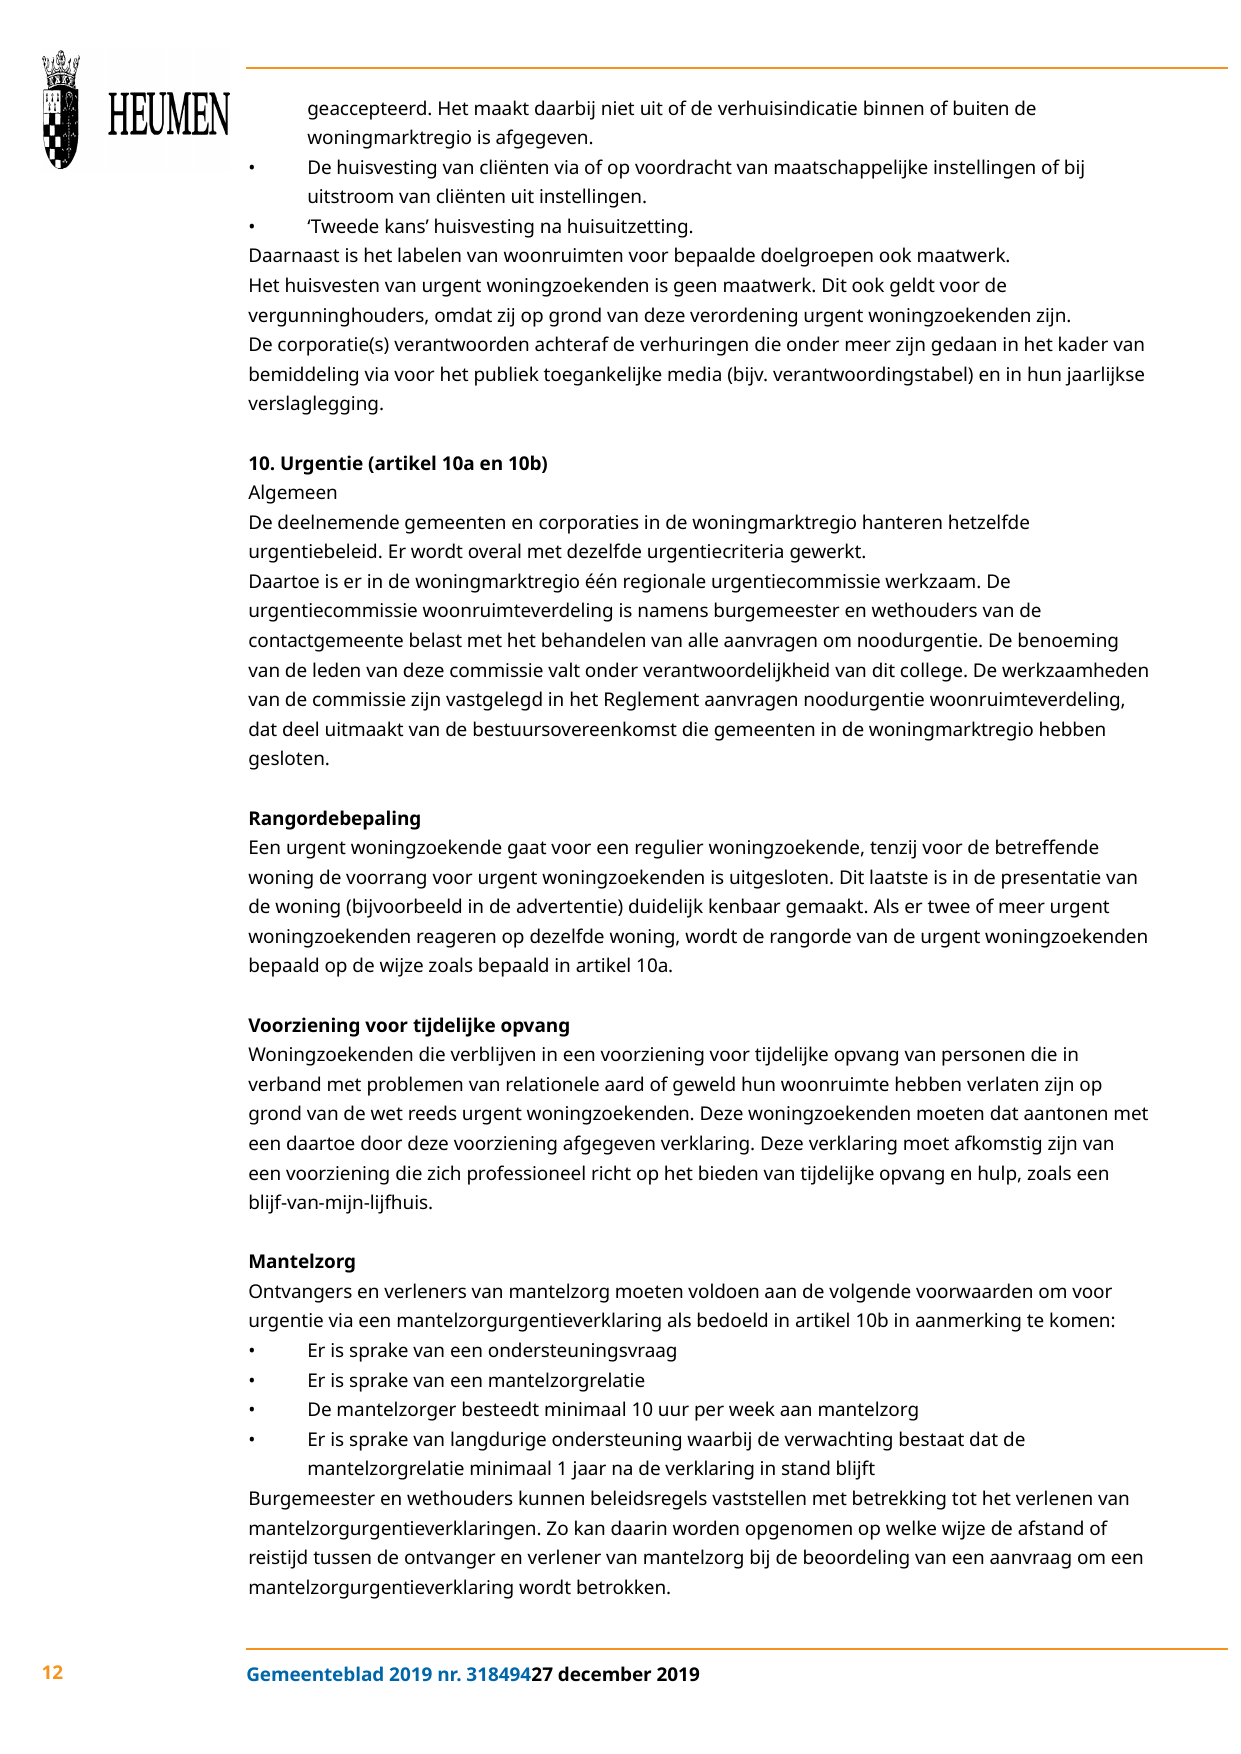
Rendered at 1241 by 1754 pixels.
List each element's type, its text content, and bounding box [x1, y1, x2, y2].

text Burgemeester en wethouders kunnen beleidsregels vaststellen met betrekking tot het verlenen van mantelzorgurgentieverklaringen. Zo kan daarin worden opgenomen op welke wijze de afstand of reistijd tussen de ontvanger en verlener van mantelzorg bij de beoordeling van een aanvraag om een mantelzorgurgentieverklaring wordt betrokken. [248, 1485, 1152, 1600]
list De huisvesting van cliënten via of op voordracht van maatschappelijke instellingen of bij uitstroom van cliënten uit instellingen. [248, 154, 1152, 209]
text Rangordebepaling [248, 805, 1152, 831]
text Algemeen [248, 479, 1152, 505]
text Het huisvesten van urgent woningzoekenden is geen maatwerk. Dit ook geldt voor de vergunninghouders, omdat zij op grond van deze verordening urgent woningzoekenden zijn. [248, 272, 1152, 328]
list ‘Tweede kans’ huisvesting na huisuitzetting. [248, 213, 1152, 239]
text Mantelzorg [248, 1248, 1152, 1274]
list De mantelzorger besteedt minimaal 10 uur per week aan mantelzorg [248, 1396, 1152, 1422]
text Woningzoekenden die verblijven in een voorziening voor tijdelijke opvang van personen die in verband met problemen van relationele aard of geweld hun woonruimte hebben verlaten zijn op grond van de wet reeds urgent woningzoekenden. Deze woningzoekenden moeten dat aantonen met een daartoe door deze voorziening afgegeven verklaring. Deze verklaring moet afkomstig zijn van een voorziening die zich professioneel richt op het bieden van tijdelijke opvang en hulp, zoals een blijf-van-mijn-lijfhuis. [248, 1041, 1152, 1215]
list Er is sprake van een mantelzorgrelatie [248, 1367, 1152, 1393]
list Er is sprake van een ondersteuningsvraag [248, 1337, 1152, 1363]
text De corporatie(s) verantwoorden achteraf de verhuringen die onder meer zijn gedaan in het kader van bemiddeling via voor het publiek toegankelijke media (bijv. verantwoordingstabel) en in hun jaarlijkse verslaglegging. [248, 331, 1152, 416]
text 10. Urgentie (artikel 10a en 10b) [248, 450, 1152, 476]
text Daarnaast is het labelen van woonruimten voor bepaalde doelgroepen ook maatwerk. [248, 243, 1152, 268]
picture [41, 47, 231, 172]
list geaccepteerd. Het maakt daarbij niet uit of de verhuisindicatie binnen of buiten de woningmarktregio is afgegeven. [248, 95, 1152, 150]
list Er is sprake van langdurige ondersteuning waarbij de verwachting bestaat dat de mantelzorgrelatie minimaal 1 jaar na de verklaring in stand blijft [248, 1426, 1152, 1481]
text Voorziening voor tijdelijke opvang [248, 1012, 1152, 1038]
text De deelnemende gemeenten en corporaties in de woningmarktregio hanteren hetzelfde urgentiebeleid. Er wordt overal met dezelfde urgentiecriteria gewerkt. [248, 509, 1152, 564]
text Daartoe is er in de woningmarktregio één regionale urgentiecommissie werkzaam. De urgentiecommissie woonruimteverdeling is namens burgemeester en wethouders van de contactgemeente belast met het behandelen van alle aanvragen om noodurgentie. De benoeming van de leden van deze commissie valt onder verantwoordelijkheid van dit college. De werkzaamheden van de commissie zijn vastgelegd in het Reglement aanvragen noodurgentie woonruimteverdeling, dat deel uitmaakt van de bestuursovereenkomst die gemeenten in de woningmarktregio hebben gesloten. [248, 568, 1152, 771]
text Ontvangers en verleners van mantelzorg moeten voldoen aan de volgende voorwaarden om voor urgentie via een mantelzorgurgentieverklaring als bedoeld in artikel 10b in aanmerking te komen: [248, 1278, 1152, 1333]
text Een urgent woningzoekende gaat voor een regulier woningzoekende, tenzij voor de betreffende woning de voorrang voor urgent woningzoekenden is uitgesloten. Dit laatste is in de presentatie van de woning (bijvoorbeeld in de advertentie) duidelijk kenbaar gemaakt. Als er twee of meer urgent woningzoekenden reageren op dezelfde woning, wordt de rangorde van de urgent woningzoekenden bepaald op de wijze zoals bepaald in artikel 10a. [248, 834, 1152, 978]
